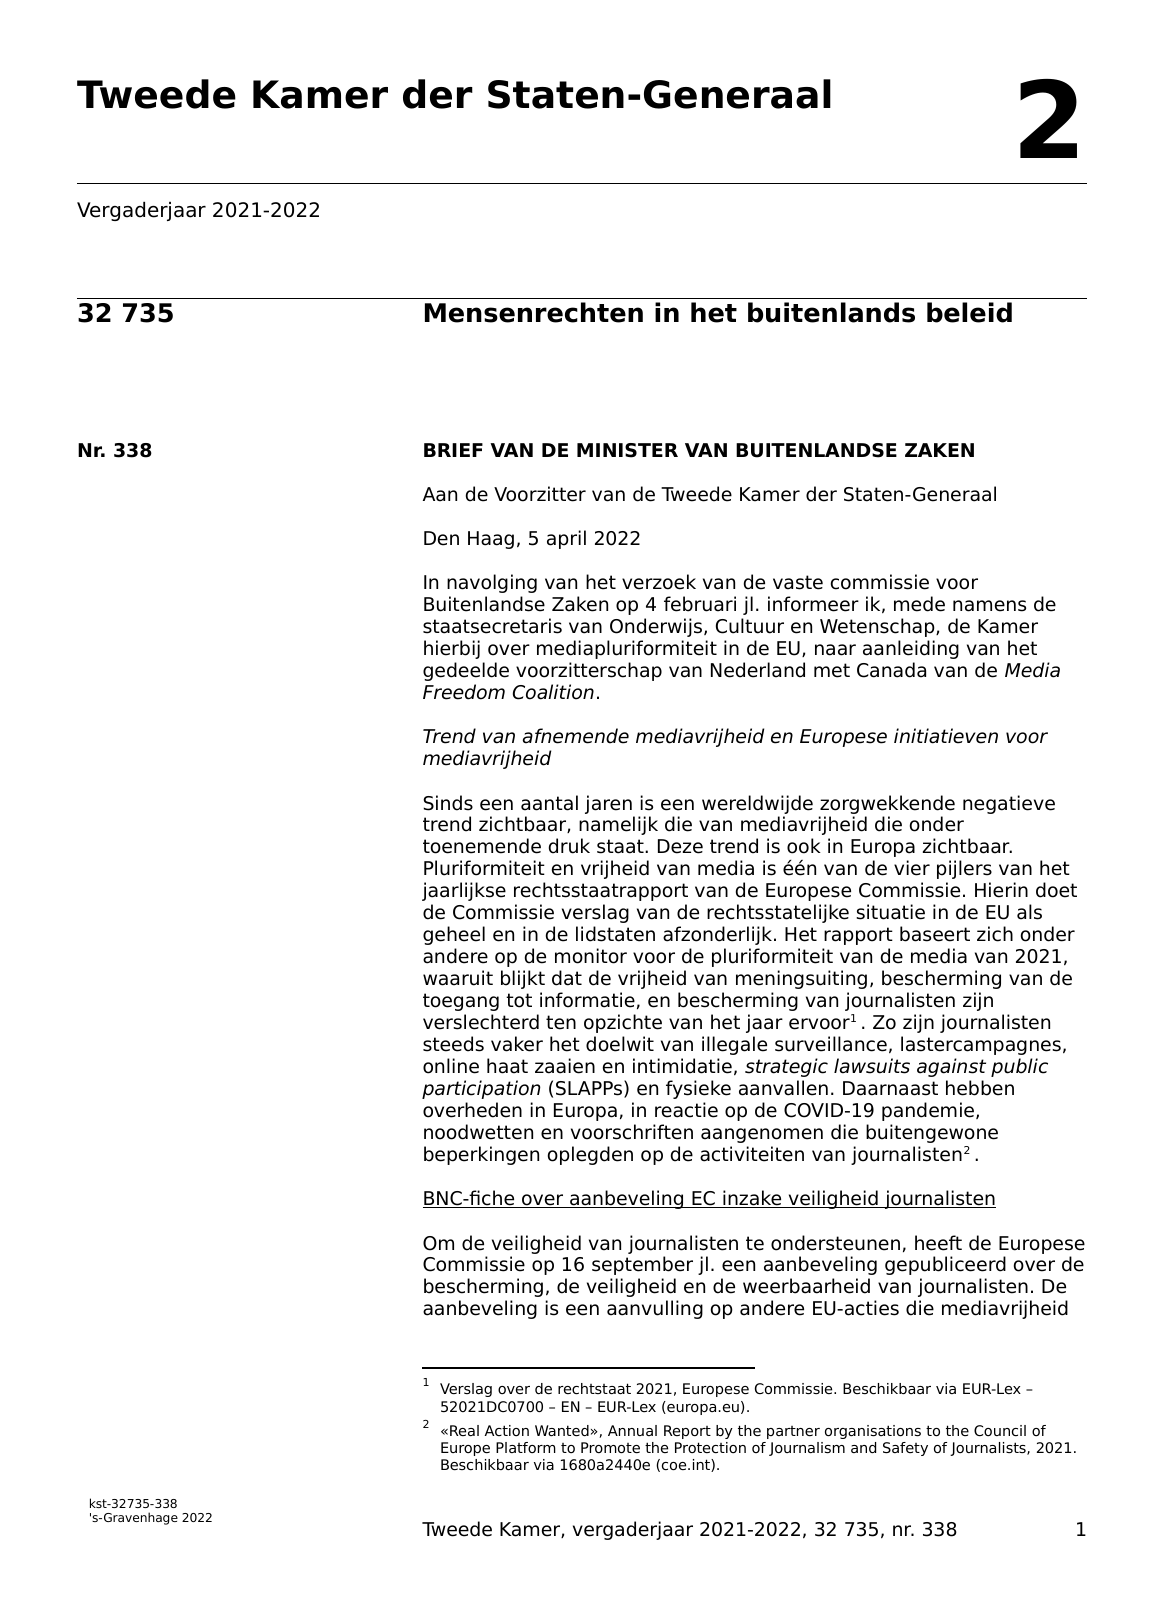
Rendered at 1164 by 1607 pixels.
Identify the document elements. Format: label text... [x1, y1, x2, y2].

table_header Tweede Kamer der Staten-Generaal [77, 59, 886, 183]
text In navolging van het verzoek van de vaste commissie voor Buitenlandse Zaken op 4 februari jl. informeer ik, mede namens de staatsecretaris van Onderwijs, Cultuur en Wetenschap, de Kamer hierbij over mediapluriformiteit in de EU, naar aanleiding van het gedeelde voorzitterschap van Nederland met Canada van de Media Freedom Coalition. [422, 572, 1087, 704]
text Den Haag, 5 april 2022 [422, 528, 1087, 550]
text Sinds een aantal jaren is een wereldwijde zorgwekkende negatieve trend zichtbaar, namelijk die van mediavrijheid die onder toenemende druk staat. Deze trend is ook in Europa zichtbaar. Pluriformiteit en vrijheid van media is één van de vier pijlers van het jaarlijkse rechtsstaatrapport van de Europese Commissie. Hierin doet de Commissie verslag van de rechtsstatelijke situatie in de EU als geheel en in de lidstaten afzonderlijk. Het rapport baseert zich onder andere op de monitor voor de pluriformiteit van de media van 2021, waaruit blijkt dat de vrijheid van meningsuiting, bescherming van de toegang tot informatie, en bescherming van journalisten zijn verslechterd ten opzichte van het jaar ervoor. Zo zijn journalisten steeds vaker het doelwit van illegale surveillance, lastercampagnes, online haat zaaien en intimidatie, strategic lawsuits against public participation (SLAPPs) en fysieke aanvallen. Daarnaast hebben overheden in Europa, in reactie op de COVID-19 pandemie, noodwetten en voorschriften aangenomen die buitengewone beperkingen oplegden op de activiteiten van journalisten. [422, 792, 1087, 1166]
subtitle 32 735 Mensenrechten in het buitenlands beleid [77, 299, 1087, 329]
text Aan de Voorzitter van de Tweede Kamer der Staten-Generaal [422, 484, 1087, 506]
subtitle BNC-fiche over aanbeveling EC inzake veiligheid journalisten [422, 1188, 1087, 1210]
subtitle Trend van afnemende mediavrijheid en Europese initiatieven voor mediavrijheid [422, 726, 1087, 770]
table_header 2 [886, 59, 1087, 183]
text Om de veiligheid van journalisten te ondersteunen, heeft de Europese Commissie op 16 september jl. een aanbeveling gepubliceerd over de bescherming, de veiligheid en de weerbaarheid van journalisten. De aanbeveling is een aanvulling op andere EU-acties die mediavrijheid [422, 1232, 1087, 1320]
table_cell Vergaderjaar 2021-2022 [77, 184, 1087, 298]
subtitle Nr. 338 BRIEF VAN DE MINISTER VAN BUITENLANDSE ZAKEN [77, 440, 1087, 462]
text 's-Gravenhage 2022 [88, 1511, 323, 1525]
text kst-32735-338 [88, 1497, 323, 1511]
text «Real Action Wanted», Annual Report by the partner organisations to the Council of Europe Platform to Promote the Protection of Journalism and Safety of Journalists, 2021. Beschikbaar via 1680a2440e (coe.int). [422, 1418, 1087, 1474]
text Verslag over de rechtstaat 2021, Europese Commissie. Beschikbaar via EUR-Lex – 52021DC0700 – EN – EUR-Lex (europa.eu). [422, 1377, 1087, 1416]
